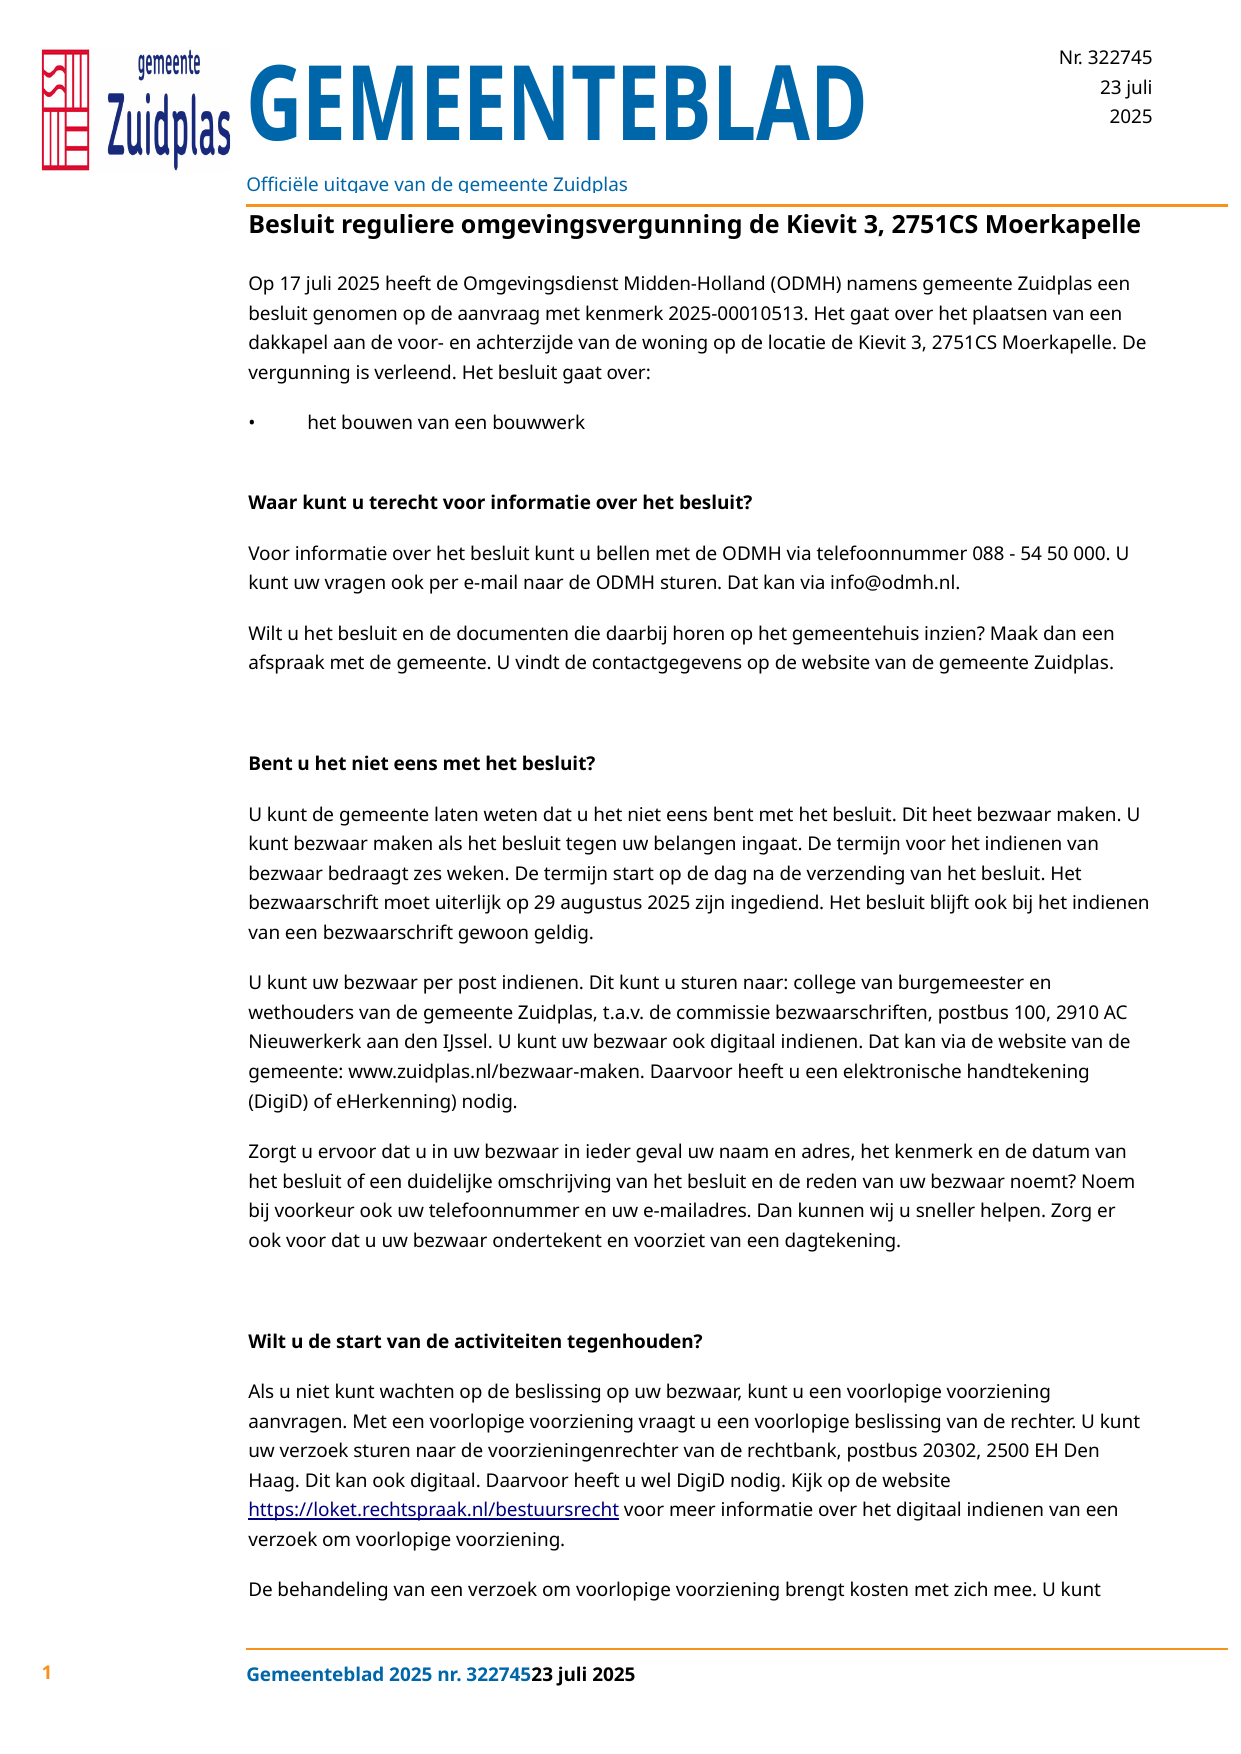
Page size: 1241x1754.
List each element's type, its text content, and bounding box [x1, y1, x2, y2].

text Waar kunt u terecht voor informatie over het besluit? [248, 489, 1152, 515]
text Besluit reguliere omgevingsvergunning de Kievit 3, 2751CS Moerkapelle [248, 207, 1152, 241]
text Wilt u de start van de activiteiten tegenhouden? [248, 1328, 1152, 1353]
text Zorgt u ervoor dat u in uw bezwaar in ieder geval uw naam en adres, het kenmerk en de datum van het besluit of een duidelijke omschrijving van het besluit en de reden van uw bezwaar noemt? Noem bij voorkeur ook uw telefoonnummer en uw e-mailadres. Dan kunnen wij u sneller helpen. Zorg er ook voor dat u uw bezwaar ondertekent en voorziet van een dagtekening. [248, 1138, 1152, 1253]
text U kunt de gemeente laten weten dat u het niet eens bent met het besluit. Dit heet bezwaar maken. U kunt bezwaar maken als het besluit tegen uw belangen ingaat. De termijn voor het indienen van bezwaar bedraagt zes weken. De termijn start op de dag na de verzending van het besluit. Het bezwaarschrift moet uiterlijk op 29 augustus 2025 zijn ingediend. Het besluit blijft ook bij het indienen van een bezwaarschrift gewoon geldig. [248, 801, 1152, 945]
text Op 17 juli 2025 heeft de Omgevingsdienst Midden-Holland (ODMH) namens gemeente Zuidplas een besluit genomen op de aanvraag met kenmerk 2025-00010513. Het gaat over het plaatsen van een dakkapel aan de voor- en achterzijde van de woning op de locatie de Kievit 3, 2751CS Moerkapelle. De vergunning is verleend. Het besluit gaat over: [248, 270, 1152, 385]
picture [41, 47, 231, 172]
list het bouwen van een bouwwerk [248, 409, 1152, 435]
text Voor informatie over het besluit kunt u bellen met de ODMH via telefoonnummer 088 - 54 50 000. U kunt uw vragen ook per e-mail naar de ODMH sturen. Dat kan via info@odmh.nl. [248, 540, 1152, 595]
text De behandeling van een verzoek om voorlopige voorziening brengt kosten met zich mee. U kunt [248, 1577, 1152, 1602]
text Als u niet kunt wachten op de beslissing op uw bezwaar, kunt u een voorlopige voorziening aanvragen. Met een voorlopige voorziening vraagt u een voorlopige beslissing van de rechter. U kunt uw verzoek sturen naar de voorzieningenrechter van de rechtbank, postbus 20302, 2500 EH Den Haag. Dit kan ook digitaal. Daarvoor heeft u wel DigiD nodig. Kijk op de website https://loket.rechtspraak.nl/bestuursrecht voor meer informatie over het digitaal indienen van een verzoek om voorlopige voorziening. [248, 1378, 1152, 1552]
text Wilt u het besluit en de documenten die daarbij horen op het gemeentehuis inzien? Maak dan een afspraak met de gemeente. U vindt de contactgegevens op de website van de gemeente Zuidplas. [248, 620, 1152, 675]
text U kunt uw bezwaar per post indienen. Dit kunt u sturen naar: college van burgemeester en wethouders van de gemeente Zuidplas, t.a.v. de commissie bezwaarschriften, postbus 100, 2910 AC Nieuwerkerk aan den IJssel. U kunt uw bezwaar ook digitaal indienen. Dat kan via de website van de gemeente: www.zuidplas.nl/bezwaar-maken. Daarvoor heeft u een elektronische handtekening (DigiD) of eHerkenning) nodig. [248, 969, 1152, 1113]
text Bent u het niet eens met het besluit? [248, 750, 1152, 776]
